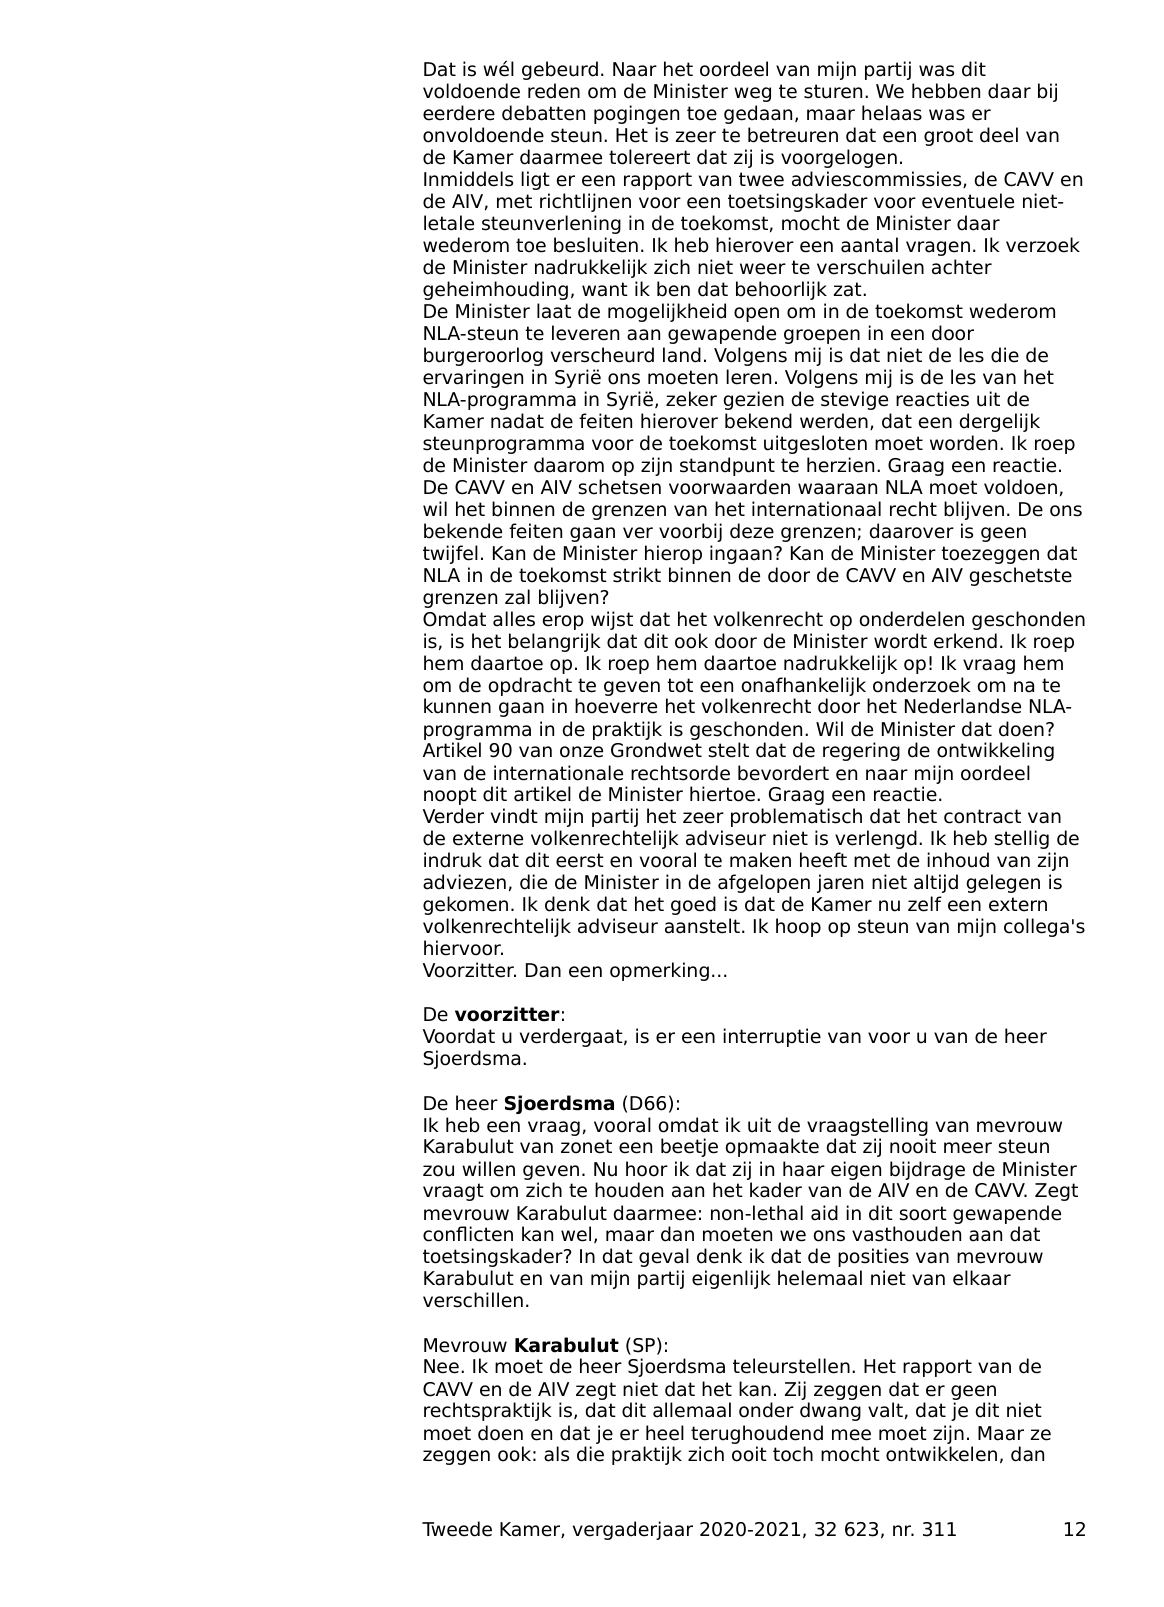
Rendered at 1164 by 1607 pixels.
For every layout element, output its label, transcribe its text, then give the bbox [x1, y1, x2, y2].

text De Minister laat de mogelijkheid open om in de toekomst wederom NLA-steun te leveren aan gewapende groepen in een door burgeroorlog verscheurd land. Volgens mij is dat niet de les die de ervaringen in Syrië ons moeten leren. Volgens mij is de les van het NLA-programma in Syrië, zeker gezien de stevige reacties uit de Kamer nadat de feiten hierover bekend werden, dat een dergelijk steunprogramma voor de toekomst uitgesloten moet worden. Ik roep de Minister daarom op zijn standpunt te herzien. Graag een reactie. [422, 301, 1087, 477]
text De voorzitter: [422, 1004, 1087, 1026]
text Nee. Ik moet de heer Sjoerdsma teleurstellen. Het rapport van de CAVV en de AIV zegt niet dat het kan. Zij zeggen dat er geen rechtspraktijk is, dat dit allemaal onder dwang valt, dat je dit niet moet doen en dat je er heel terughoudend mee moet zijn. Maar ze zeggen ook: als die praktijk zich ooit toch mocht ontwikkelen, dan [422, 1356, 1087, 1466]
text De heer Sjoerdsma (D66): [422, 1092, 1087, 1114]
text Inmiddels ligt er een rapport van twee adviescommissies, de CAVV en de AIV, met richtlijnen voor een toetsingskader voor eventuele niet-letale steunverlening in de toekomst, mocht de Minister daar wederom toe besluiten. Ik heb hierover een aantal vragen. Ik verzoek de Minister nadrukkelijk zich niet weer te verschuilen achter geheimhouding, want ik ben dat behoorlijk zat. [422, 169, 1087, 301]
text Dat is wél gebeurd. Naar het oordeel van mijn partij was dit voldoende reden om de Minister weg te sturen. We hebben daar bij eerdere debatten pogingen toe gedaan, maar helaas was er onvoldoende steun. Het is zeer te betreuren dat een groot deel van de Kamer daarmee tolereert dat zij is voorgelogen. [422, 59, 1087, 169]
text Mevrouw Karabulut (SP): [422, 1334, 1087, 1356]
text De CAVV en AIV schetsen voorwaarden waaraan NLA moet voldoen, wil het binnen de grenzen van het internationaal recht blijven. De ons bekende feiten gaan ver voorbij deze grenzen; daarover is geen twijfel. Kan de Minister hierop ingaan? Kan de Minister toezeggen dat NLA in de toekomst strikt binnen de door de CAVV en AIV geschetste grenzen zal blijven? [422, 477, 1087, 608]
text Voorzitter. Dan een opmerking... [422, 960, 1087, 982]
text Ik heb een vraag, vooral omdat ik uit de vraagstelling van mevrouw Karabulut van zonet een beetje opmaakte dat zij nooit meer steun zou willen geven. Nu hoor ik dat zij in haar eigen bijdrage de Minister vraagt om zich te houden aan het kader van de AIV en de CAVV. Zegt mevrouw Karabulut daarmee: non-lethal aid in dit soort gewapende conflicten kan wel, maar dan moeten we ons vasthouden aan dat toetsingskader? In dat geval denk ik dat de posities van mevrouw Karabulut en van mijn partij eigenlijk helemaal niet van elkaar verschillen. [422, 1114, 1087, 1312]
text Voordat u verdergaat, is er een interruptie van voor u van de heer Sjoerdsma. [422, 1026, 1087, 1070]
text Omdat alles erop wijst dat het volkenrecht op onderdelen geschonden is, is het belangrijk dat dit ook door de Minister wordt erkend. Ik roep hem daartoe op. Ik roep hem daartoe nadrukkelijk op! Ik vraag hem om de opdracht te geven tot een onafhankelijk onderzoek om na te kunnen gaan in hoeverre het volkenrecht door het Nederlandse NLA-programma in de praktijk is geschonden. Wil de Minister dat doen? Artikel 90 van onze Grondwet stelt dat de regering de ontwikkeling van de internationale rechtsorde bevordert en naar mijn oordeel noopt dit artikel de Minister hiertoe. Graag een reactie. [422, 608, 1087, 806]
text Verder vindt mijn partij het zeer problematisch dat het contract van de externe volkenrechtelijk adviseur niet is verlengd. Ik heb stellig de indruk dat dit eerst en vooral te maken heeft met de inhoud van zijn adviezen, die de Minister in de afgelopen jaren niet altijd gelegen is gekomen. Ik denk dat het goed is dat de Kamer nu zelf een extern volkenrechtelijk adviseur aanstelt. Ik hoop op steun van mijn collega's hiervoor. [422, 806, 1087, 960]
